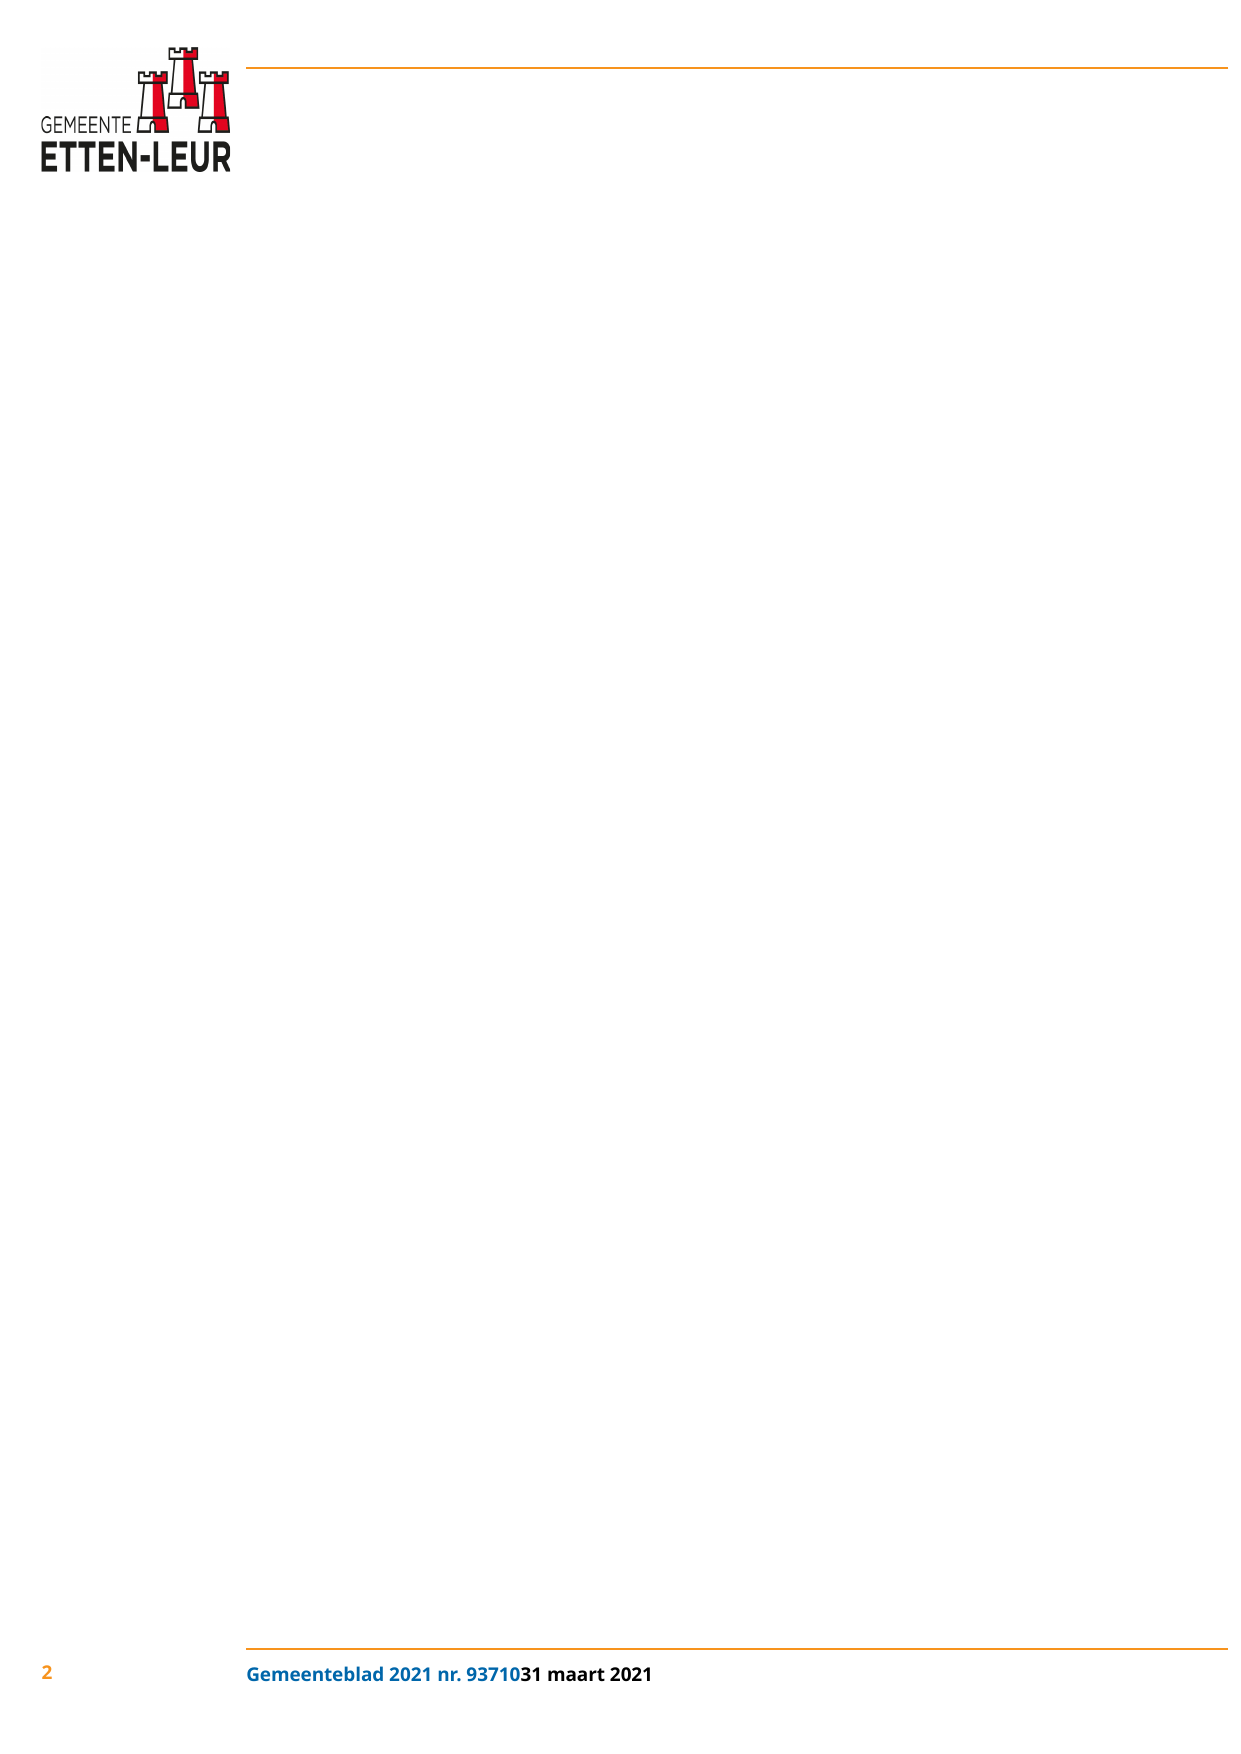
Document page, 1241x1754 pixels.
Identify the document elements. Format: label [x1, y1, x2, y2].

picture [41, 47, 231, 172]
